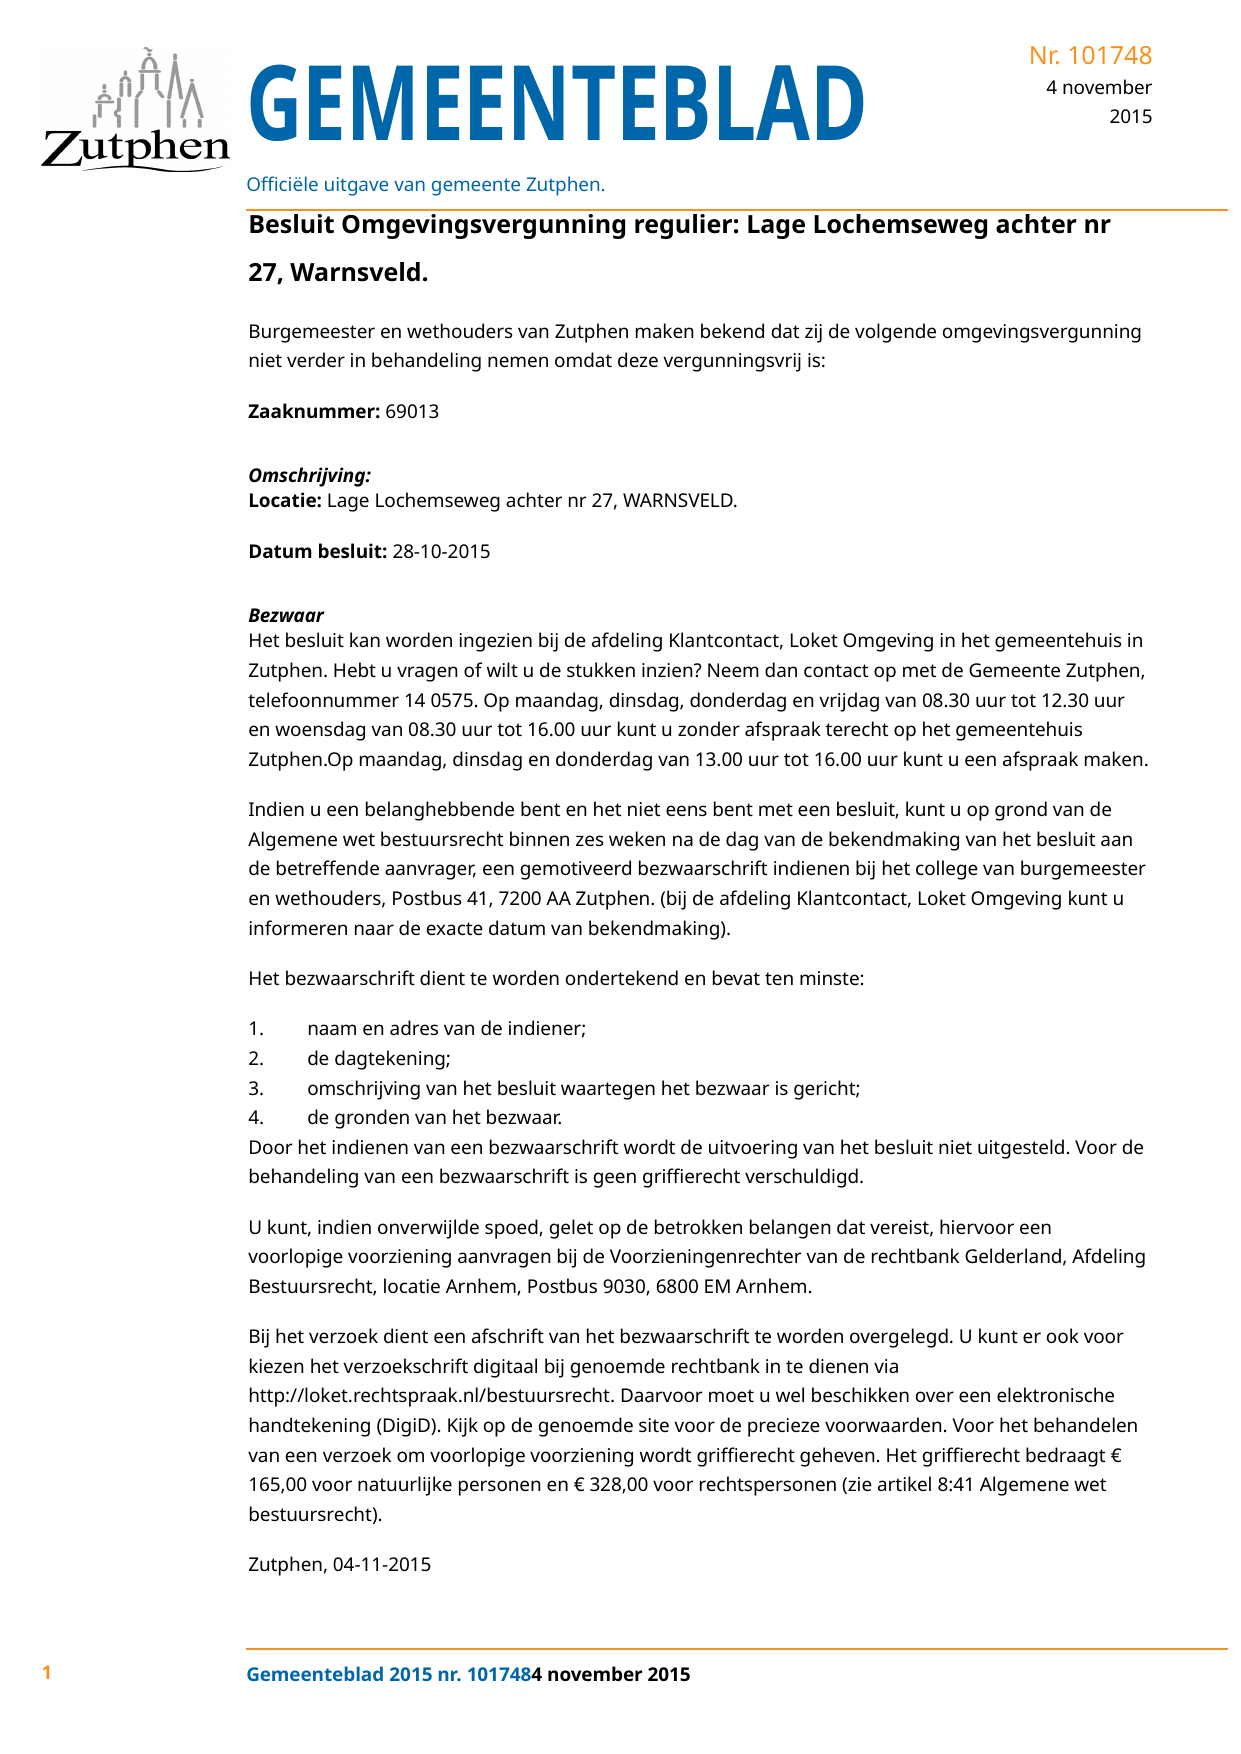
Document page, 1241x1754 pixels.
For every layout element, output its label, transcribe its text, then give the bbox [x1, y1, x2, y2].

text Zutphen, 04-11-2015 [248, 1551, 1152, 1577]
text Zaaknummer: 69013 [248, 398, 1152, 424]
text Besluit Omgevingsvergunning regulier: Lage Lochemseweg achter nr 27, Warnsveld. [248, 211, 1152, 288]
text Locatie: Lage Lochemseweg achter nr 27, WARNSVELD. [248, 488, 1152, 513]
text Datum besluit: 28-10-2015 [248, 538, 1152, 564]
text Bezwaar [248, 602, 1152, 628]
text Het besluit kan worden ingezien bij de afdeling Klantcontact, Loket Omgeving in het gemeentehuis in Zutphen. Hebt u vragen of wilt u de stukken inzien? Neem dan contact op met de Gemeente Zutphen, telefoonnummer 14 0575. Op maandag, dinsdag, donderdag en vrijdag van 08.30 uur tot 12.30 uur en woensdag van 08.30 uur tot 16.00 uur kunt u zonder afspraak terecht op het gemeentehuis Zutphen.Op maandag, dinsdag en donderdag van 13.00 uur tot 16.00 uur kunt u een afspraak maken. [248, 628, 1152, 772]
text U kunt, indien onverwijlde spoed, gelet op de betrokken belangen dat vereist, hiervoor een voorlopige voorziening aanvragen bij de Voorzieningenrechter van de rechtbank Gelderland, Afdeling Bestuursrecht, locatie Arnhem, Postbus 9030, 6800 EM Arnhem. [248, 1214, 1152, 1299]
text Indien u een belanghebbende bent en het niet eens bent met een besluit, kunt u op grond van de Algemene wet bestuursrecht binnen zes weken na de dag van de bekendmaking van het besluit aan de betreffende aanvrager, een gemotiveerd bezwaarschrift indienen bij het college van burgemeester en wethouders, Postbus 41, 7200 AA Zutphen. (bij de afdeling Klantcontact, Loket Omgeving kunt u informeren naar de exacte datum van bekendmaking). [248, 796, 1152, 941]
text Burgemeester en wethouders van Zutphen maken bekend dat zij de volgende omgevingsvergunning niet verder in behandeling nemen omdat deze vergunningsvrij is: [248, 318, 1152, 373]
list de dagtekening; [248, 1045, 1152, 1071]
picture [41, 47, 231, 172]
list omschrijving van het besluit waartegen het bezwaar is gericht; [248, 1075, 1152, 1101]
text Omschrijving: [248, 462, 1152, 488]
text Bij het verzoek dient een afschrift van het bezwaarschrift te worden overgelegd. U kunt er ook voor kiezen het verzoekschrift digitaal bij genoemde rechtbank in te dienen via http://loket.rechtspraak.nl/bestuursrecht. Daarvoor moet u wel beschikken over een elektronische handtekening (DigiD). Kijk op de genoemde site voor de precieze voorwaarden. Voor het behandelen van een verzoek om voorlopige voorziening wordt griffierecht geheven. Het griffierecht bedraagt € 165,00 voor natuurlijke personen en € 328,00 voor rechtspersonen (zie artikel 8:41 Algemene wet bestuursrecht). [248, 1323, 1152, 1527]
list naam en adres van de indiener; [248, 1016, 1152, 1041]
text Het bezwaarschrift dient te worden ondertekend en bevat ten minste: [248, 965, 1152, 991]
list de gronden van het bezwaar. [248, 1104, 1152, 1130]
text Door het indienen van een bezwaarschrift wordt de uitvoering van het besluit niet uitgesteld. Voor de behandeling van een bezwaarschrift is geen griffierecht verschuldigd. [248, 1134, 1152, 1189]
